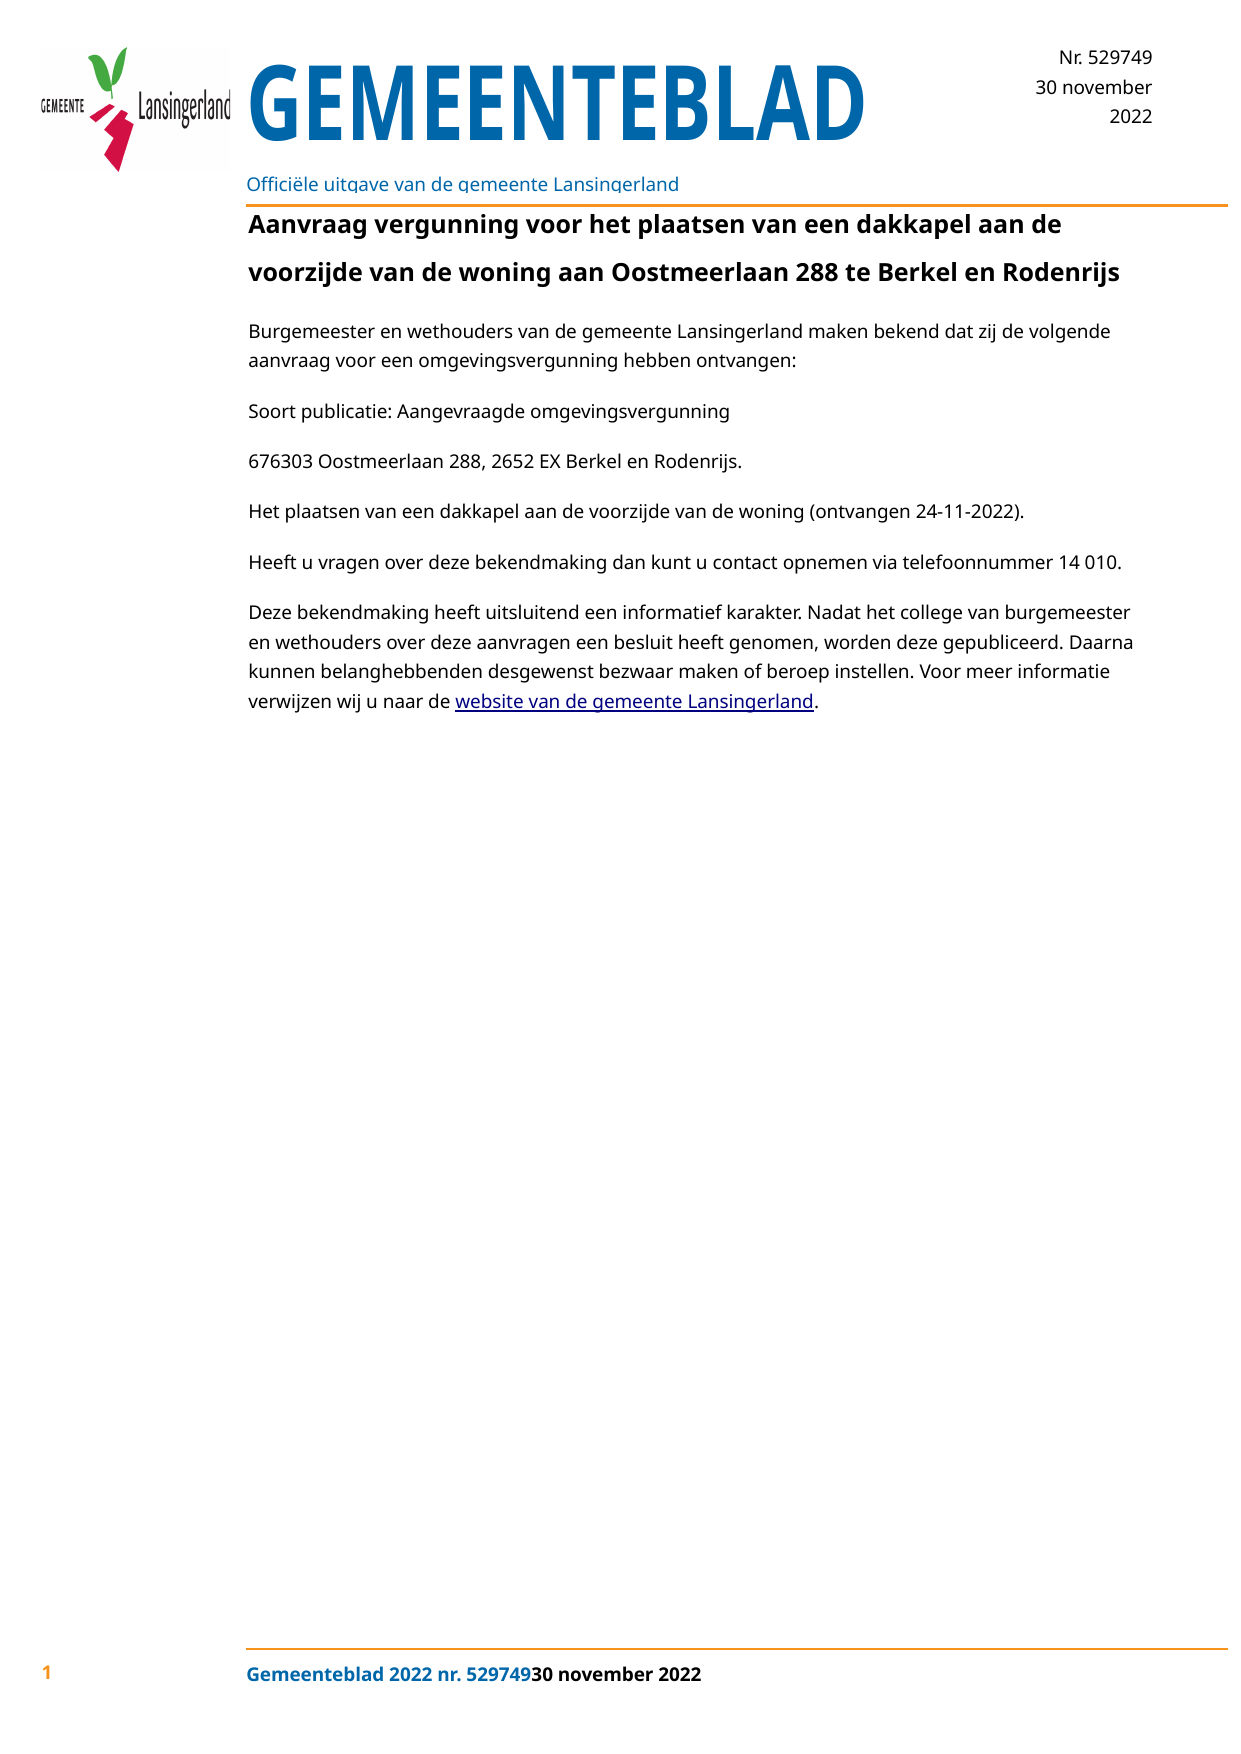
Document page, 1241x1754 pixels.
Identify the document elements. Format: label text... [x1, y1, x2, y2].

text Soort publicatie: Aangevraagde omgevingsvergunning [248, 398, 1152, 424]
picture [41, 47, 231, 172]
text Burgemeester en wethouders van de gemeente Lansingerland maken bekend dat zij de volgende aanvraag voor een omgevingsvergunning hebben ontvangen: [248, 318, 1152, 373]
text Heeft u vragen over deze bekendmaking dan kunt u contact opnemen via telefoonnummer 14 010. [248, 549, 1152, 575]
text 676303 Oostmeerlaan 288, 2652 EX Berkel en Rodenrijs. [248, 448, 1152, 474]
text Deze bekendmaking heeft uitsluitend een informatief karakter. Nadat het college van burgemeester en wethouders over deze aanvragen een besluit heeft genomen, worden deze gepubliceerd. Daarna kunnen belanghebbenden desgewenst bezwaar maken of beroep instellen. Voor meer informatie verwijzen wij u naar de website van de gemeente Lansingerland. [248, 599, 1152, 714]
text Het plaatsen van een dakkapel aan de voorzijde van de woning (ontvangen 24-11-2022). [248, 499, 1152, 524]
text Aanvraag vergunning voor het plaatsen van een dakkapel aan de voorzijde van de woning aan Oostmeerlaan 288 te Berkel en Rodenrijs [248, 207, 1152, 288]
